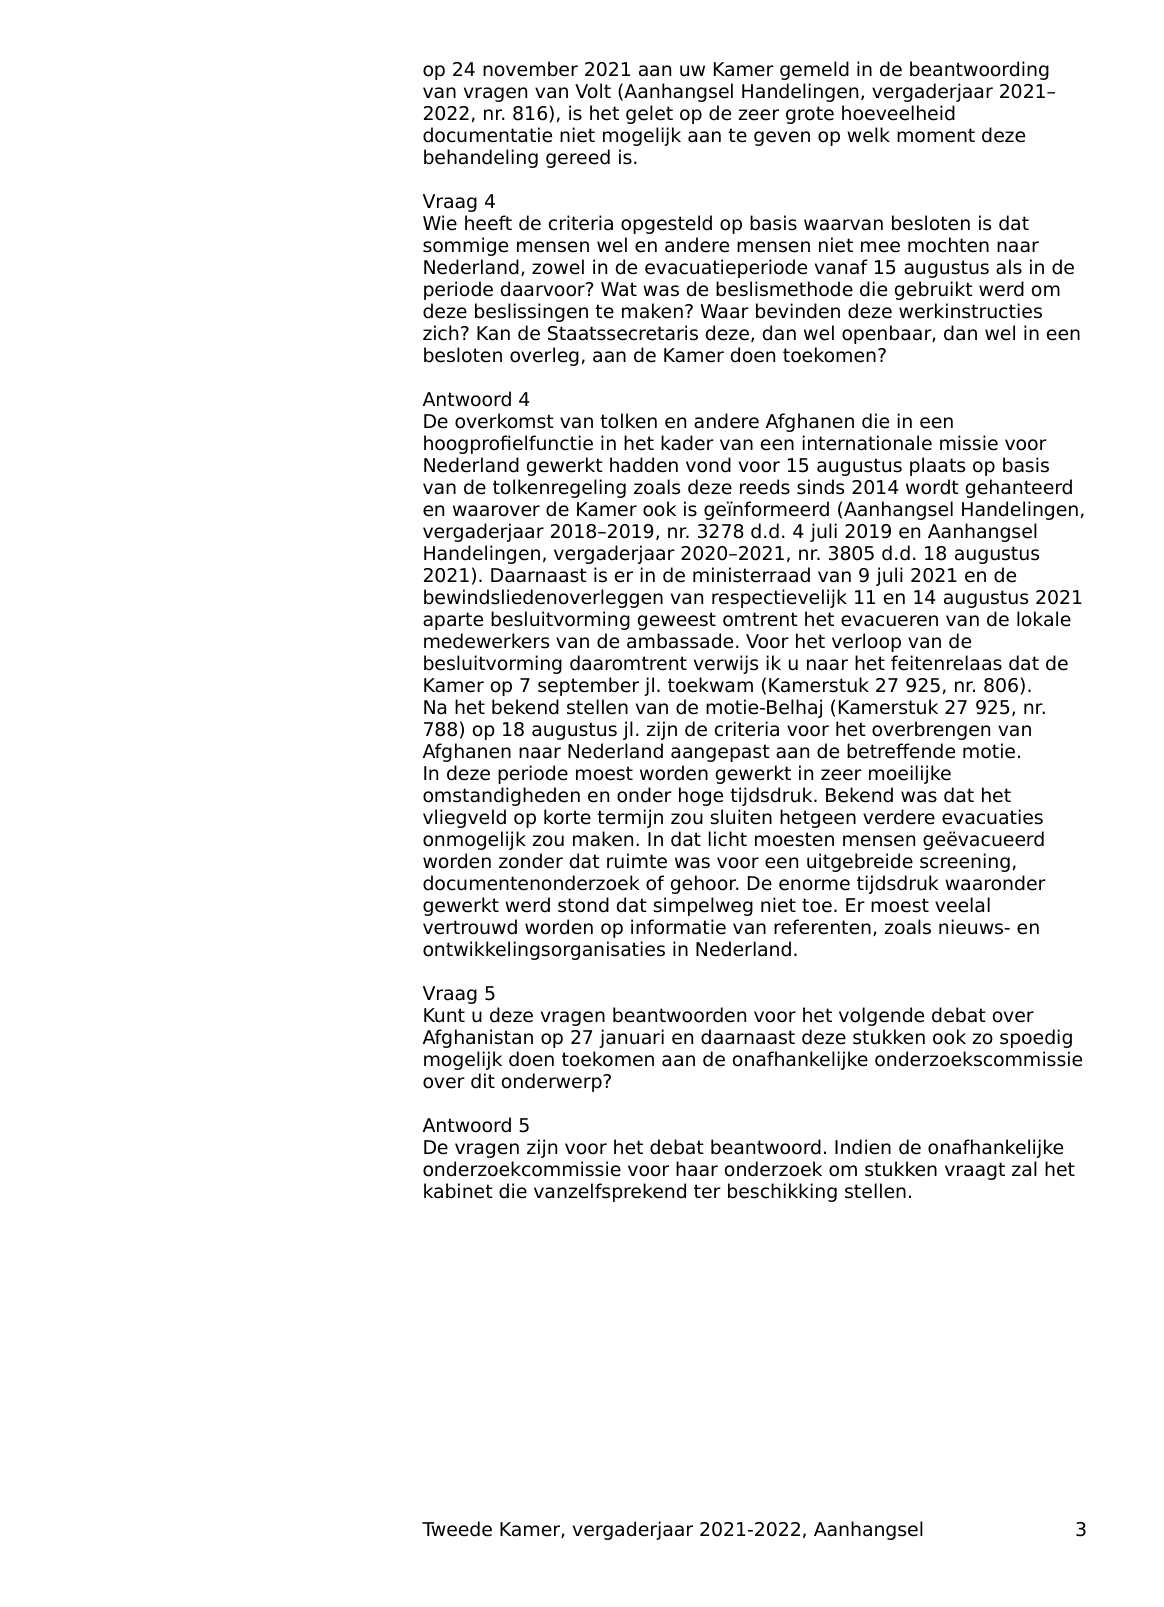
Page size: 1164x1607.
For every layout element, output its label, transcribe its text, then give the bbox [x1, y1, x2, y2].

text In deze periode moest worden gewerkt in zeer moeilijke omstandigheden en onder hoge tijdsdruk. Bekend was dat het vliegveld op korte termijn zou sluiten hetgeen verdere evacuaties onmogelijk zou maken. In dat licht moesten mensen geëvacueerd worden zonder dat ruimte was voor een uitgebreide screening, documentenonderzoek of gehoor. De enorme tijdsdruk waaronder gewerkt werd stond dat simpelweg niet toe. Er moest veelal vertrouwd worden op informatie van referenten, zoals nieuws- en ontwikkelingsorganisaties in Nederland. [422, 763, 1087, 961]
text Vraag 5 [422, 983, 1087, 1005]
text Wie heeft de criteria opgesteld op basis waarvan besloten is dat sommige mensen wel en andere mensen niet mee mochten naar Nederland, zowel in de evacuatieperiode vanaf 15 augustus als in de periode daarvoor? Wat was de beslismethode die gebruikt werd om deze beslissingen te maken? Waar bevinden deze werkinstructies zich? Kan de Staatssecretaris deze, dan wel openbaar, dan wel in een besloten overleg, aan de Kamer doen toekomen? [422, 213, 1087, 367]
text Kunt u deze vragen beantwoorden voor het volgende debat over Afghanistan op 27 januari en daarnaast deze stukken ook zo spoedig mogelijk doen toekomen aan de onafhankelijke onderzoekscommissie over dit onderwerp? [422, 1005, 1087, 1093]
text Antwoord 5 [422, 1115, 1087, 1137]
text De overkomst van tolken en andere Afghanen die in een hoogprofielfunctie in het kader van een internationale missie voor Nederland gewerkt hadden vond voor 15 augustus plaats op basis van de tolkenregeling zoals deze reeds sinds 2014 wordt gehanteerd en waarover de Kamer ook is geïnformeerd (Aanhangsel Handelingen, vergaderjaar 2018–2019, nr. 3278 d.d. 4 juli 2019 en Aanhangsel Handelingen, vergaderjaar 2020–2021, nr. 3805 d.d. 18 augustus 2021). Daarnaast is er in de ministerraad van 9 juli 2021 en de bewindsliedenoverleggen van respectievelijk 11 en 14 augustus 2021 aparte besluitvorming geweest omtrent het evacueren van de lokale medewerkers van de ambassade. Voor het verloop van de besluitvorming daaromtrent verwijs ik u naar het feitenrelaas dat de Kamer op 7 september jl. toekwam (Kamerstuk 27 925, nr. 806). [422, 411, 1087, 697]
text Antwoord 4 [422, 389, 1087, 411]
text De vragen zijn voor het debat beantwoord. Indien de onafhankelijke onderzoekcommissie voor haar onderzoek om stukken vraagt zal het kabinet die vanzelfsprekend ter beschikking stellen. [422, 1137, 1087, 1203]
text op 24 november 2021 aan uw Kamer gemeld in de beantwoording van vragen van Volt (Aanhangsel Handelingen, vergaderjaar 2021–2022, nr. 816), is het gelet op de zeer grote hoeveelheid documentatie niet mogelijk aan te geven op welk moment deze behandeling gereed is. [422, 59, 1087, 169]
text Vraag 4 [422, 191, 1087, 213]
text Na het bekend stellen van de motie-Belhaj (Kamerstuk 27 925, nr. 788) op 18 augustus jl. zijn de criteria voor het overbrengen van Afghanen naar Nederland aangepast aan de betreffende motie. [422, 697, 1087, 763]
